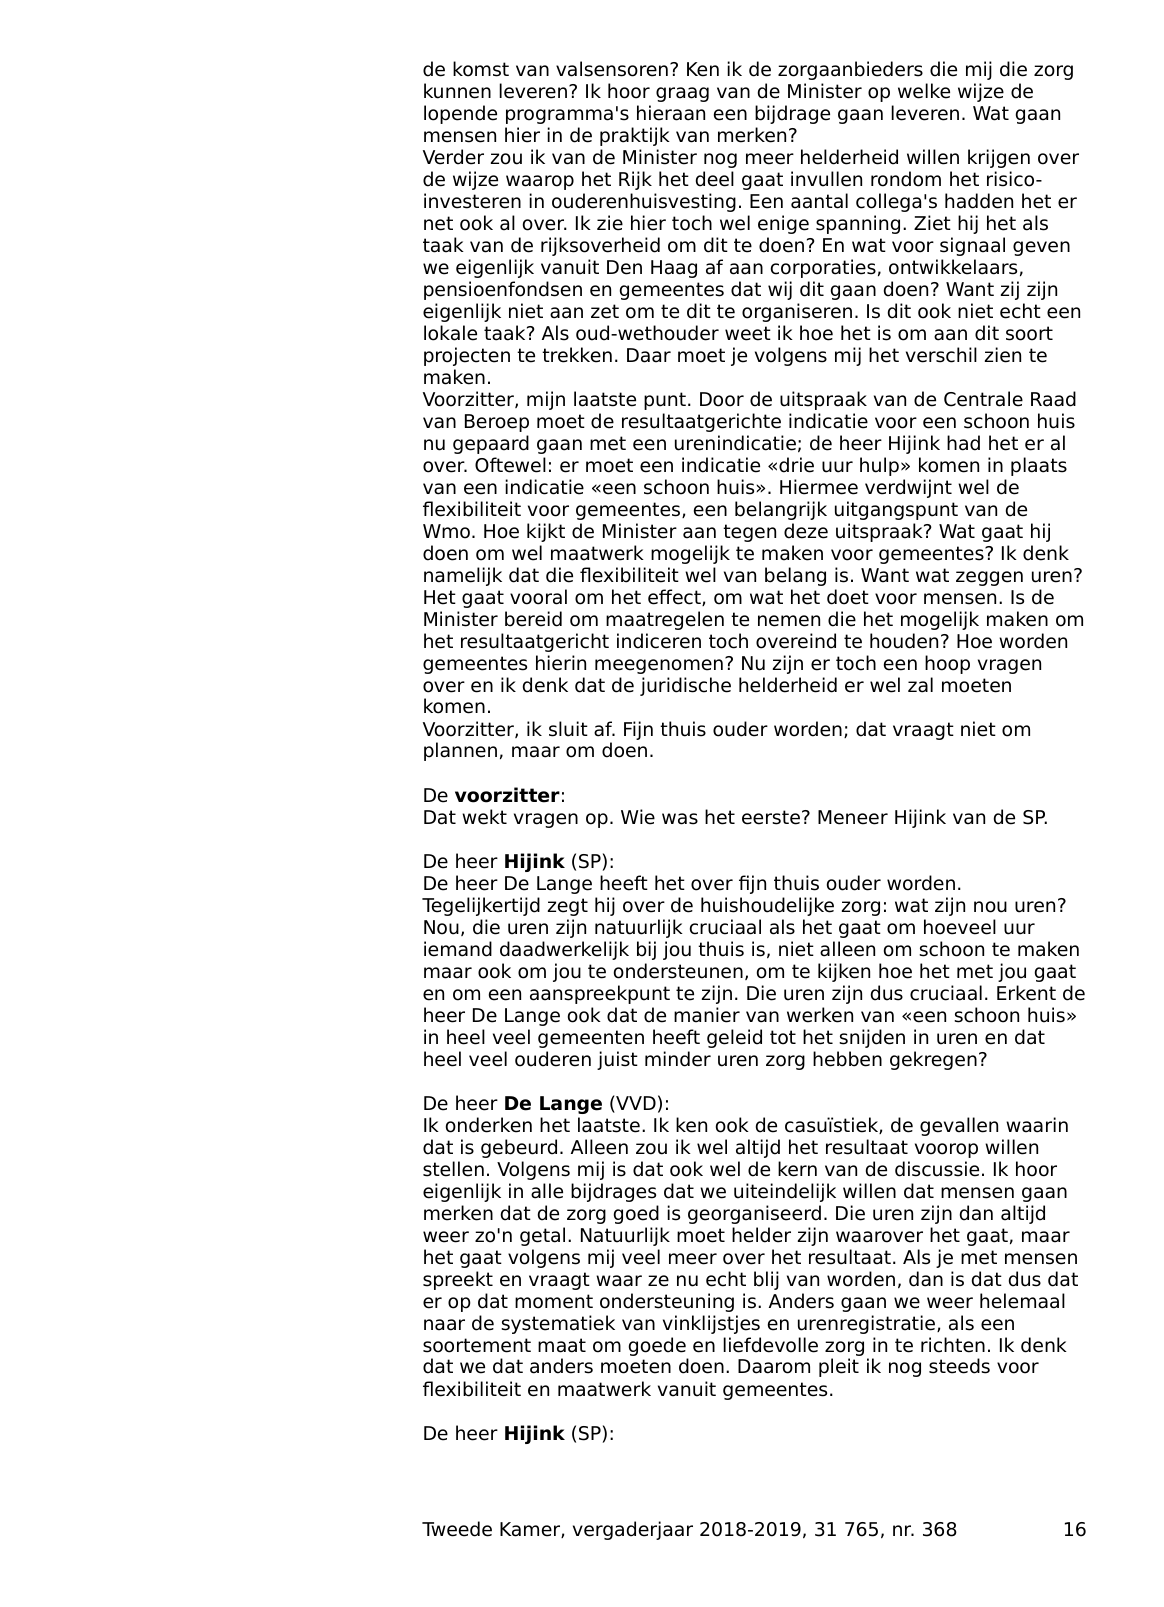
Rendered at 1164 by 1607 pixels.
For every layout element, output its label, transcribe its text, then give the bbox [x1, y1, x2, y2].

text De heer Hijink (SP): [422, 851, 1087, 873]
text De voorzitter: [422, 784, 1087, 807]
text Ik onderken het laatste. Ik ken ook de casuïstiek, de gevallen waarin dat is gebeurd. Alleen zou ik wel altijd het resultaat voorop willen stellen. Volgens mij is dat ook wel de kern van de discussie. Ik hoor eigenlijk in alle bijdrages dat we uiteindelijk willen dat mensen gaan merken dat de zorg goed is georganiseerd. Die uren zijn dan altijd weer zo'n getal. Natuurlijk moet helder zijn waarover het gaat, maar het gaat volgens mij veel meer over het resultaat. Als je met mensen spreekt en vraagt waar ze nu echt blij van worden, dan is dat dus dat er op dat moment ondersteuning is. Anders gaan we weer helemaal naar de systematiek van vinklijstjes en urenregistratie, als een soortement maat om goede en liefdevolle zorg in te richten. Ik denk dat we dat anders moeten doen. Daarom pleit ik nog steeds voor flexibiliteit en maatwerk vanuit gemeentes. [422, 1115, 1087, 1400]
text de komst van valsensoren? Ken ik de zorgaanbieders die mij die zorg kunnen leveren? Ik hoor graag van de Minister op welke wijze de lopende programma's hieraan een bijdrage gaan leveren. Wat gaan mensen hier in de praktijk van merken? [422, 59, 1087, 147]
text De heer De Lange heeft het over fijn thuis ouder worden. Tegelijkertijd zegt hij over de huishoudelijke zorg: wat zijn nou uren? Nou, die uren zijn natuurlijk cruciaal als het gaat om hoeveel uur iemand daadwerkelijk bij jou thuis is, niet alleen om schoon te maken maar ook om jou te ondersteunen, om te kijken hoe het met jou gaat en om een aanspreekpunt te zijn. Die uren zijn dus cruciaal. Erkent de heer De Lange ook dat de manier van werken van «een schoon huis» in heel veel gemeenten heeft geleid tot het snijden in uren en dat heel veel ouderen juist minder uren zorg hebben gekregen? [422, 873, 1087, 1071]
text De heer Hijink (SP): [422, 1423, 1087, 1444]
text Verder zou ik van de Minister nog meer helderheid willen krijgen over de wijze waarop het Rijk het deel gaat invullen rondom het risico-investeren in ouderenhuisvesting. Een aantal collega's hadden het er net ook al over. Ik zie hier toch wel enige spanning. Ziet hij het als taak van de rijksoverheid om dit te doen? En wat voor signaal geven we eigenlijk vanuit Den Haag af aan corporaties, ontwikkelaars, pensioenfondsen en gemeentes dat wij dit gaan doen? Want zij zijn eigenlijk niet aan zet om te dit te organiseren. Is dit ook niet echt een lokale taak? Als oud-wethouder weet ik hoe het is om aan dit soort projecten te trekken. Daar moet je volgens mij het verschil zien te maken. [422, 147, 1087, 389]
text Voorzitter, ik sluit af. Fijn thuis ouder worden; dat vraagt niet om plannen, maar om doen. [422, 718, 1087, 762]
text De heer De Lange (VVD): [422, 1093, 1087, 1115]
text Voorzitter, mijn laatste punt. Door de uitspraak van de Centrale Raad van Beroep moet de resultaatgerichte indicatie voor een schoon huis nu gepaard gaan met een urenindicatie; de heer Hijink had het er al over. Oftewel: er moet een indicatie «drie uur hulp» komen in plaats van een indicatie «een schoon huis». Hiermee verdwijnt wel de flexibiliteit voor gemeentes, een belangrijk uitgangspunt van de Wmo. Hoe kijkt de Minister aan tegen deze uitspraak? Wat gaat hij doen om wel maatwerk mogelijk te maken voor gemeentes? Ik denk namelijk dat die flexibiliteit wel van belang is. Want wat zeggen uren? Het gaat vooral om het effect, om wat het doet voor mensen. Is de Minister bereid om maatregelen te nemen die het mogelijk maken om het resultaatgericht indiceren toch overeind te houden? Hoe worden gemeentes hierin meegenomen? Nu zijn er toch een hoop vragen over en ik denk dat de juridische helderheid er wel zal moeten komen. [422, 389, 1087, 718]
text Dat wekt vragen op. Wie was het eerste? Meneer Hijink van de SP. [422, 807, 1087, 828]
